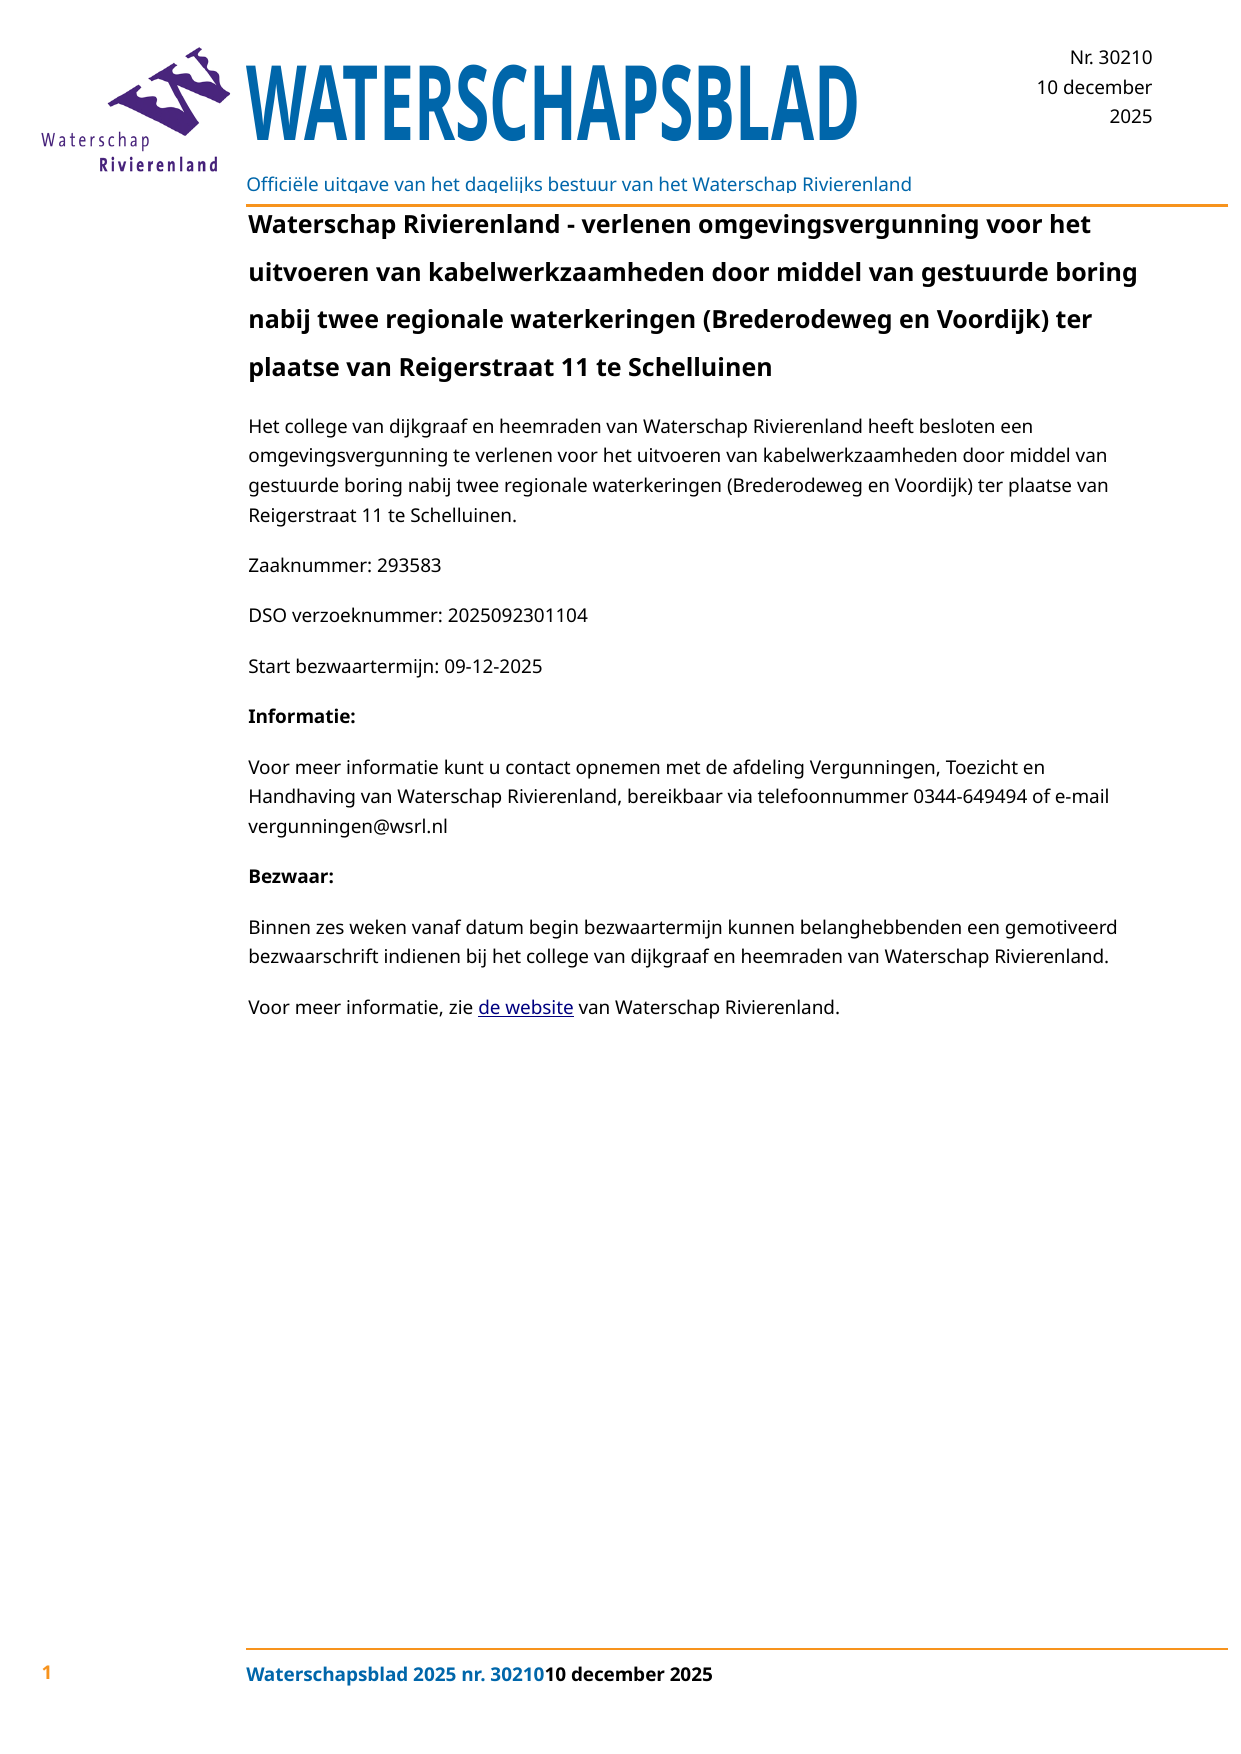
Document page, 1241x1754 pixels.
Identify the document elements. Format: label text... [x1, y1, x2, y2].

text Waterschap Rivierenland - verlenen omgevingsvergunning voor het uitvoeren van kabelwerkzaamheden door middel van gestuurde boring nabij twee regionale waterkeringen (Brederodeweg en Voordijk) ter plaatse van Reigerstraat 11 te Schelluinen [248, 207, 1152, 384]
text Voor meer informatie, zie de website van Waterschap Rivierenland. [248, 994, 1152, 1020]
text Bezwaar: [248, 863, 1152, 889]
text Het college van dijkgraaf en heemraden van Waterschap Rivierenland heeft besloten een omgevingsvergunning te verlenen voor het uitvoeren van kabelwerkzaamheden door middel van gestuurde boring nabij twee regionale waterkeringen (Brederodeweg en Voordijk) ter plaatse van Reigerstraat 11 te Schelluinen. [248, 413, 1152, 528]
text Start bezwaartermijn: 09-12-2025 [248, 653, 1152, 679]
picture [41, 47, 231, 172]
text Informatie: [248, 703, 1152, 729]
text Zaaknummer: 293583 [248, 552, 1152, 578]
text Binnen zes weken vanaf datum begin bezwaartermijn kunnen belanghebbenden een gemotiveerd bezwaarschrift indienen bij het college van dijkgraaf en heemraden van Waterschap Rivierenland. [248, 914, 1152, 969]
text Voor meer informatie kunt u contact opnemen met de afdeling Vergunningen, Toezicht en Handhaving van Waterschap Rivierenland, bereikbaar via telefoonnummer 0344-649494 of e-mail vergunningen@wsrl.nl [248, 754, 1152, 839]
text DSO verzoeknummer: 2025092301104 [248, 603, 1152, 628]
